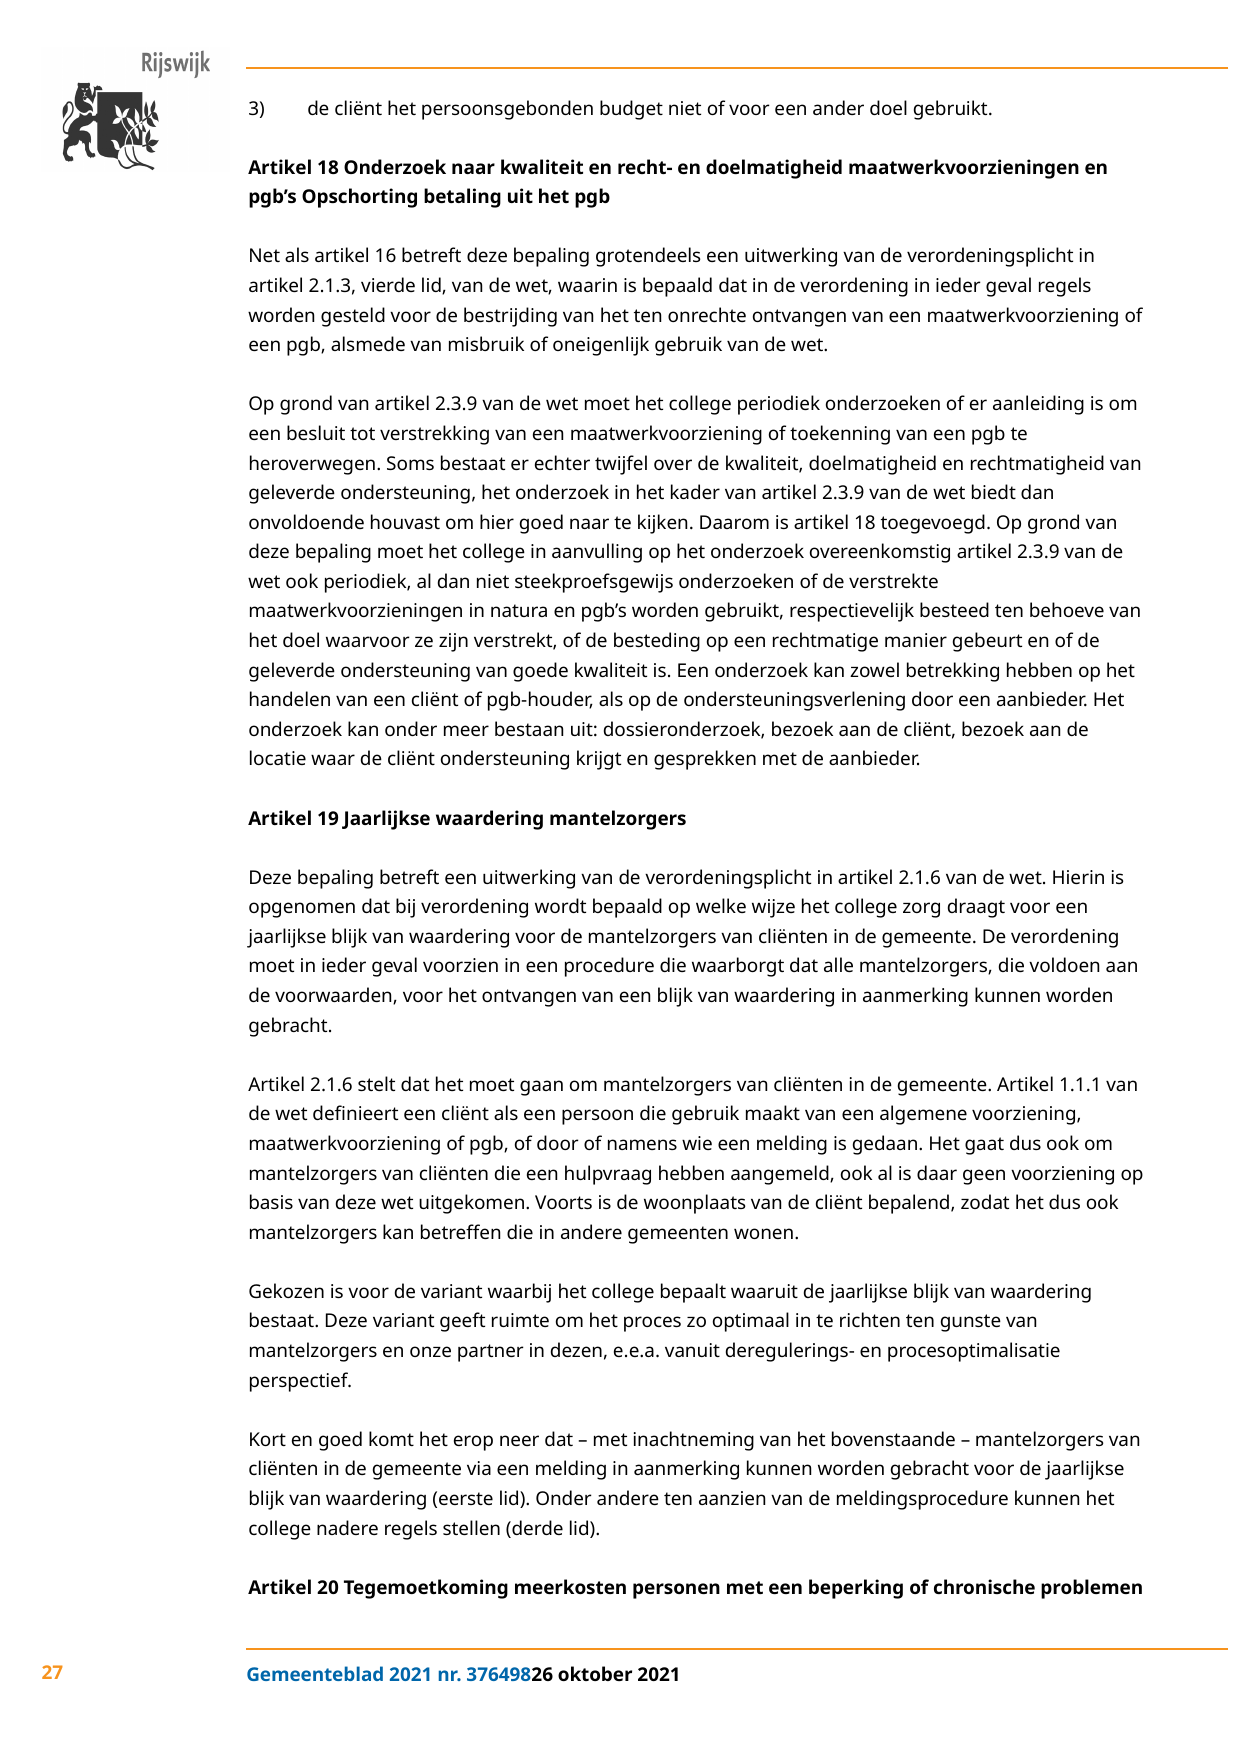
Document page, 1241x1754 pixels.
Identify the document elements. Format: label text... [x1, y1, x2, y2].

text Net als artikel 16 betreft deze bepaling grotendeels een uitwerking van de verordeningsplicht in artikel 2.1.3, vierde lid, van de wet, waarin is bepaald dat in de verordening in ieder geval regels worden gesteld voor de bestrijding van het ten onrechte ontvangen van een maatwerkvoorziening of een pgb, alsmede van misbruik of oneigenlijk gebruik van de wet. [248, 243, 1152, 357]
text Artikel 19 Jaarlijkse waardering mantelzorgers [248, 805, 1152, 831]
list de cliënt het persoonsgebonden budget niet of voor een ander doel gebruikt. [248, 95, 1152, 121]
text Artikel 2.1.6 stelt dat het moet gaan om mantelzorgers van cliënten in de gemeente. Artikel 1.1.1 van de wet definieert een cliënt als een persoon die gebruik maakt van een algemene voorziening, maatwerkvoorziening of pgb, of door of namens wie een melding is gedaan. Het gaat dus ook om mantelzorgers van cliënten die een hulpvraag hebben aangemeld, ook al is daar geen voorziening op basis van deze wet uitgekomen. Voorts is de woonplaats van de cliënt bepalend, zodat het dus ook mantelzorgers kan betreffen die in andere gemeenten wonen. [248, 1071, 1152, 1245]
picture [41, 47, 231, 172]
text Deze bepaling betreft een uitwerking van de verordeningsplicht in artikel 2.1.6 van de wet. Hierin is opgenomen dat bij verordening wordt bepaald op welke wijze het college zorg draagt voor een jaarlijkse blijk van waardering voor de mantelzorgers van cliënten in de gemeente. De verordening moet in ieder geval voorzien in een procedure die waarborgt dat alle mantelzorgers, die voldoen aan de voorwaarden, voor het ontvangen van een blijk van waardering in aanmerking kunnen worden gebracht. [248, 864, 1152, 1038]
text Kort en goed komt het erop neer dat – met inachtneming van het bovenstaande – mantelzorgers van cliënten in de gemeente via een melding in aanmerking kunnen worden gebracht voor de jaarlijkse blijk van waardering (eerste lid). Onder andere ten aanzien van de meldingsprocedure kunnen het college nadere regels stellen (derde lid). [248, 1426, 1152, 1541]
text Artikel 18 Onderzoek naar kwaliteit en recht- en doelmatigheid maatwerkvoorzieningen en pgb’s Opschorting betaling uit het pgb [248, 154, 1152, 209]
text Artikel 20 Tegemoetkoming meerkosten personen met een beperking of chronische problemen [248, 1574, 1152, 1600]
text Op grond van artikel 2.3.9 van de wet moet het college periodiek onderzoeken of er aanleiding is om een besluit tot verstrekking van een maatwerkvoorziening of toekenning van een pgb te heroverwegen. Soms bestaat er echter twijfel over de kwaliteit, doelmatigheid en rechtmatigheid van geleverde ondersteuning, het onderzoek in het kader van artikel 2.3.9 van de wet biedt dan onvoldoende houvast om hier goed naar te kijken. Daarom is artikel 18 toegevoegd. Op grond van deze bepaling moet het college in aanvulling op het onderzoek overeenkomstig artikel 2.3.9 van de wet ook periodiek, al dan niet steekproefsgewijs onderzoeken of de verstrekte maatwerkvoorzieningen in natura en pgb’s worden gebruikt, respectievelijk besteed ten behoeve van het doel waarvoor ze zijn verstrekt, of de besteding op een rechtmatige manier gebeurt en of de geleverde ondersteuning van goede kwaliteit is. Een onderzoek kan zowel betrekking hebben op het handelen van een cliënt of pgb-houder, als op de ondersteuningsverlening door een aanbieder. Het onderzoek kan onder meer bestaan uit: dossieronderzoek, bezoek aan de cliënt, bezoek aan de locatie waar de cliënt ondersteuning krijgt en gesprekken met de aanbieder. [248, 391, 1152, 771]
text Gekozen is voor de variant waarbij het college bepaalt waaruit de jaarlijkse blijk van waardering bestaat. Deze variant geeft ruimte om het proces zo optimaal in te richten ten gunste van mantelzorgers en onze partner in dezen, e.e.a. vanuit deregulerings- en procesoptimalisatie perspectief. [248, 1278, 1152, 1393]
